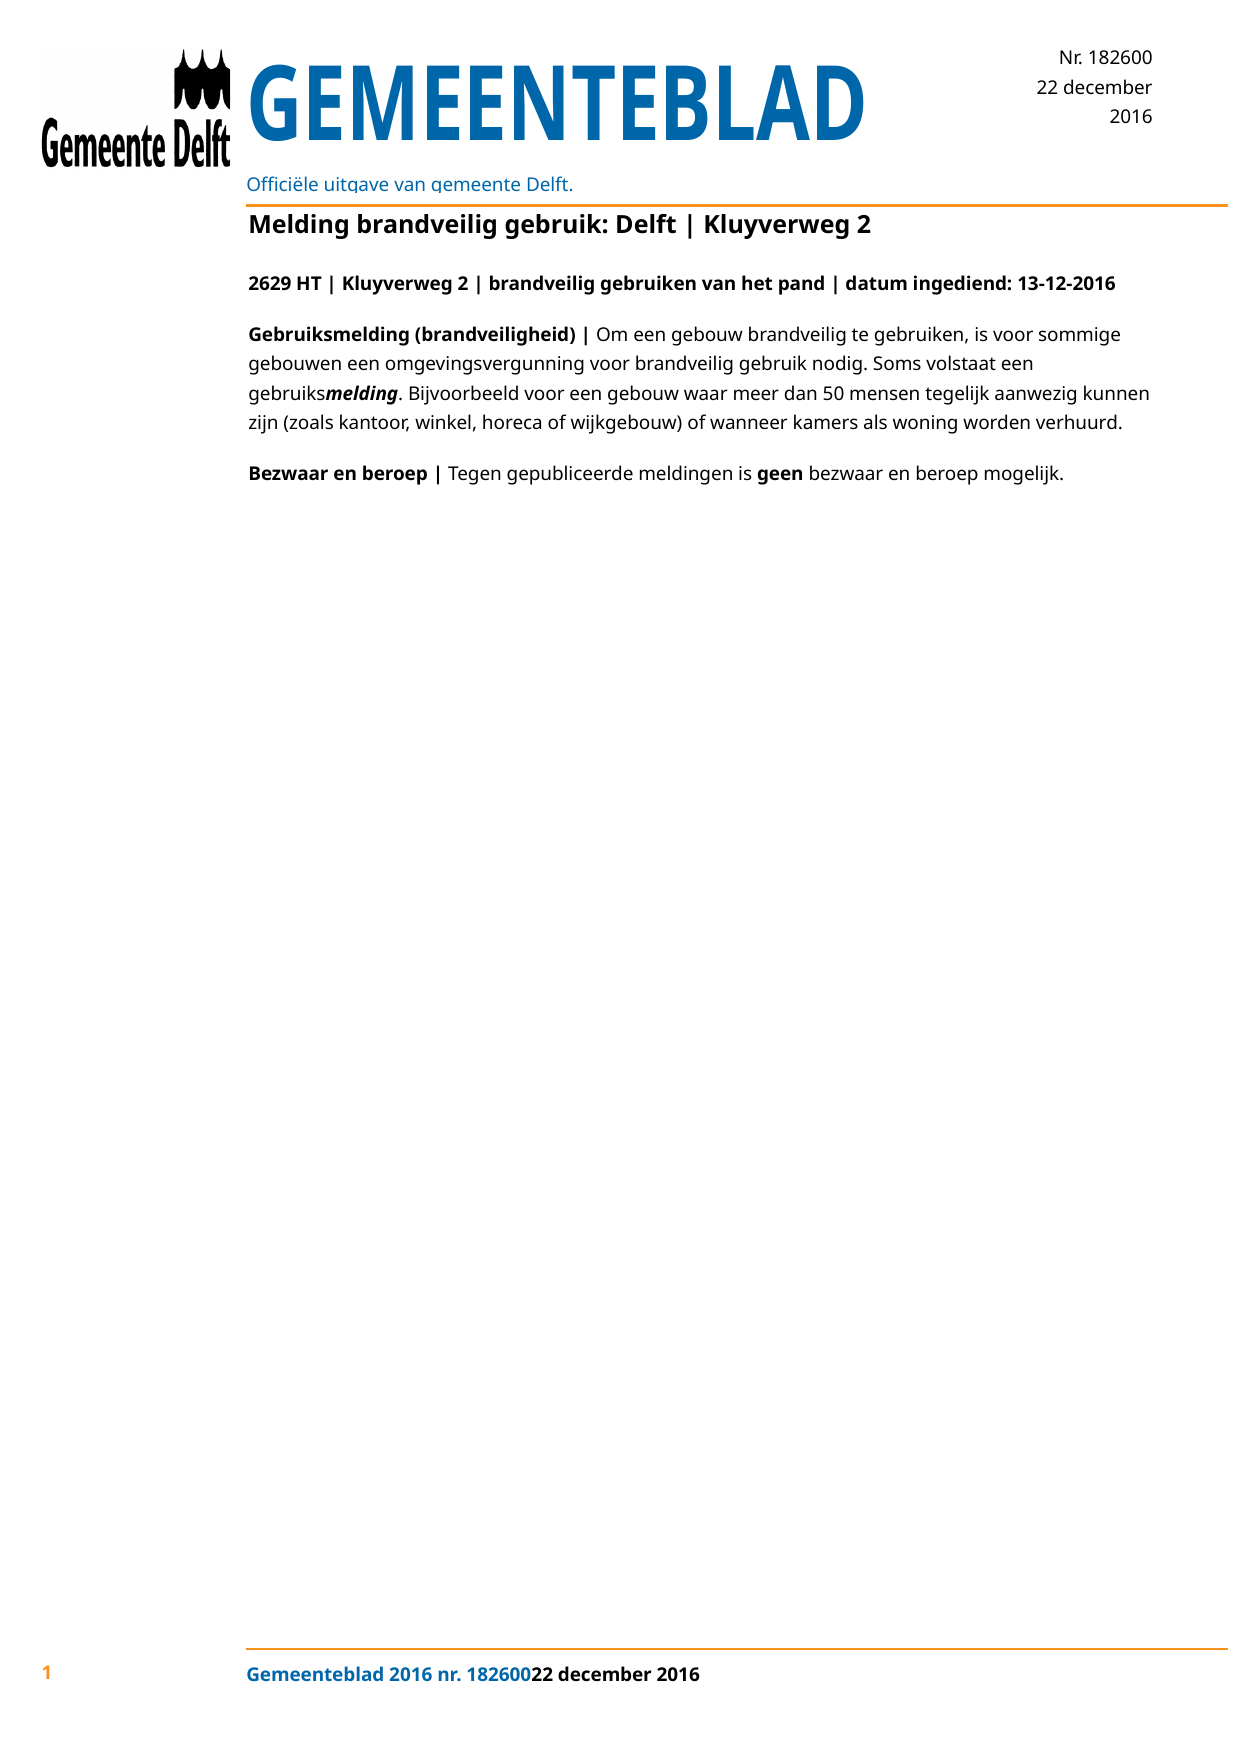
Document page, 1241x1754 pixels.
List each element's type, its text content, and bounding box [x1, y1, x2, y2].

picture [41, 47, 231, 172]
text 2629 HT | Kluyverweg 2 | brandveilig gebruiken van het pand | datum ingediend: 13-12-2016 [248, 270, 1152, 296]
text Bezwaar en beroep | Tegen gepubliceerde meldingen is geen bezwaar en beroep mogelijk. [248, 460, 1152, 486]
text Gebruiksmelding (brandveiligheid) | Om een gebouw brandveilig te gebruiken, is voor sommige gebouwen een omgevingsvergunning voor brandveilig gebruik nodig. Soms volstaat een gebruiksmelding. Bijvoorbeeld voor een gebouw waar meer dan 50 mensen tegelijk aanwezig kunnen zijn (zoals kantoor, winkel, horeca of wijkgebouw) of wanneer kamers als woning worden verhuurd. [248, 321, 1152, 435]
text Melding brandveilig gebruik: Delft | Kluyverweg 2 [248, 207, 1152, 241]
